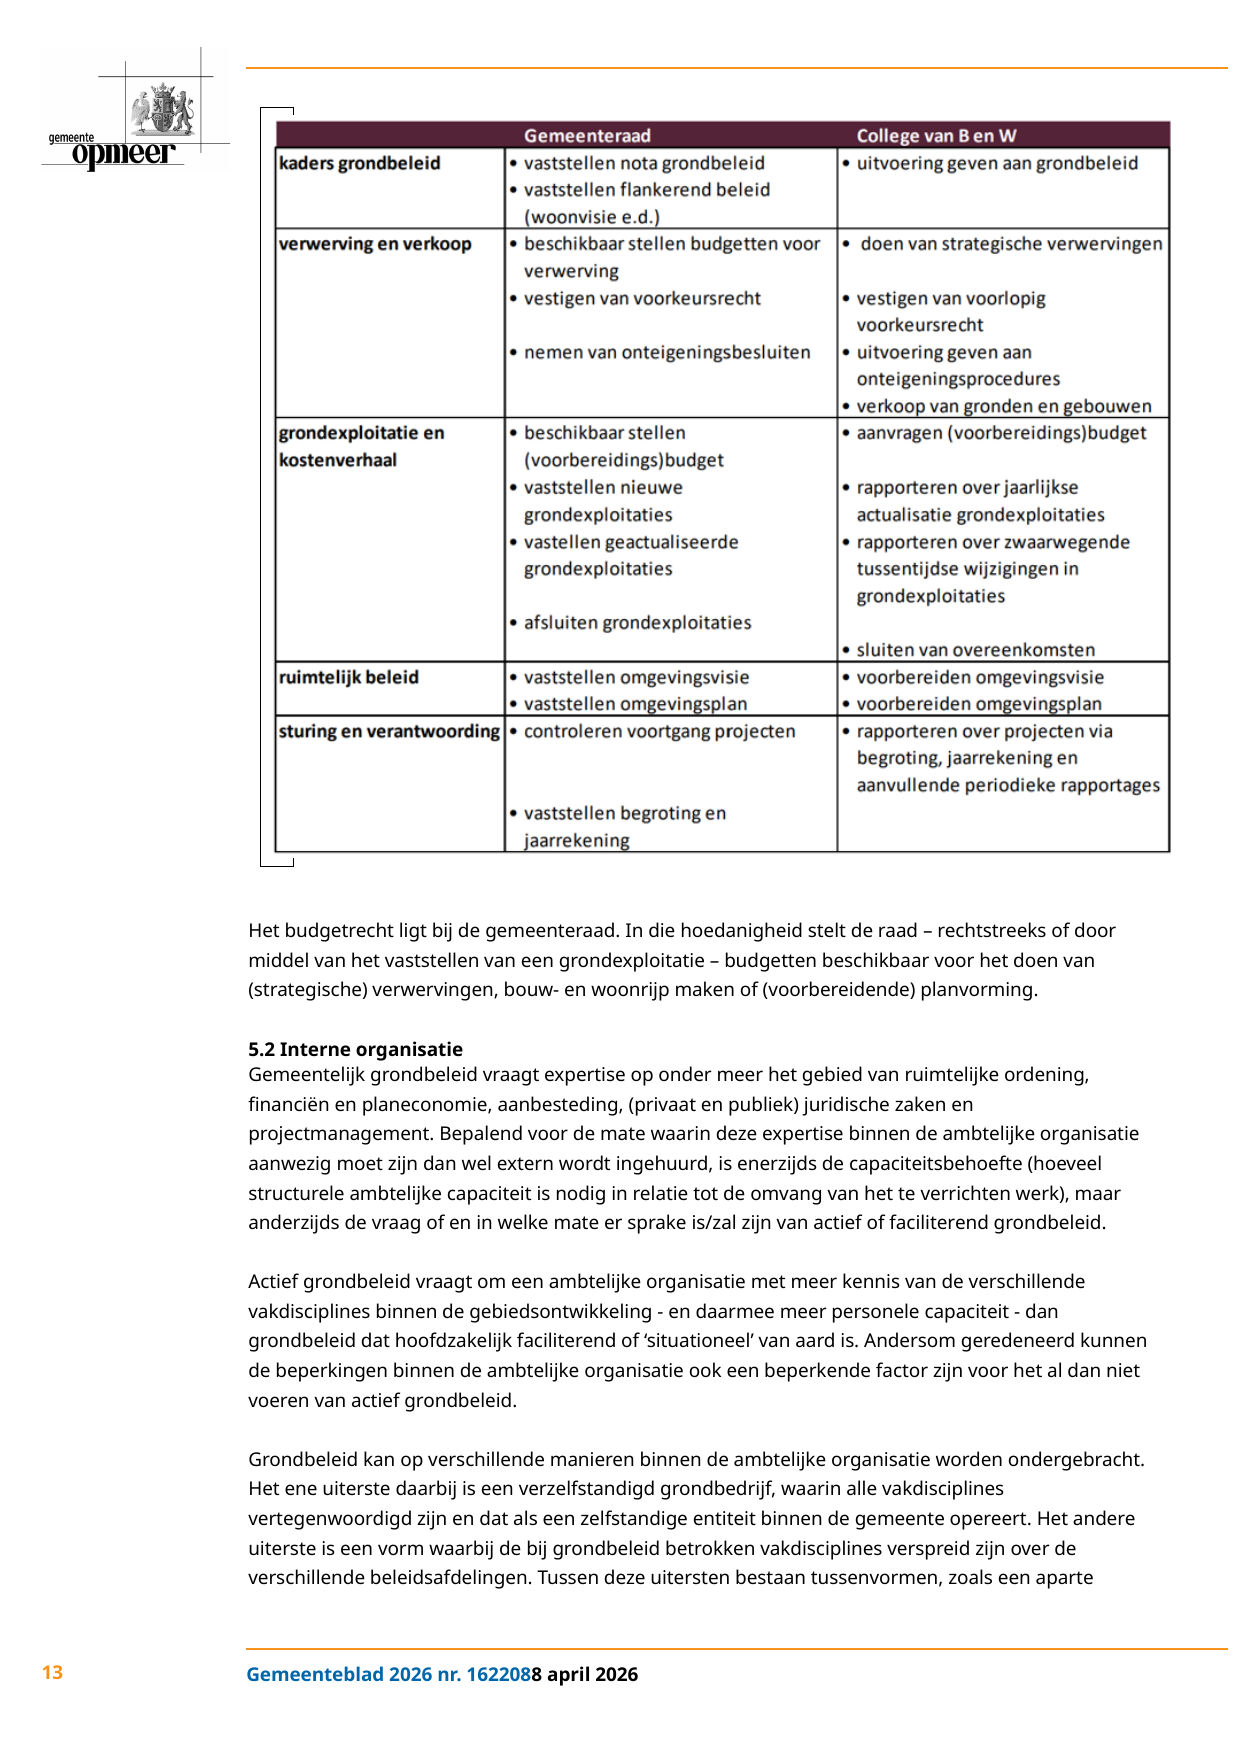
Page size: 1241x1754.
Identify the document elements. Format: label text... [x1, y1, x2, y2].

text Grondbeleid kan op verschillende manieren binnen de ambtelijke organisatie worden ondergebracht. Het ene uiterste daarbij is een verzelfstandigd grondbedrijf, waarin alle vakdisciplines vertegenwoordigd zijn en dat als een zelfstandige entiteit binnen de gemeente opereert. Het andere uiterste is een vorm waarbij de bij grondbeleid betrokken vakdisciplines verspreid zijn over de verschillende beleidsafdelingen. Tussen deze uitersten bestaan tussenvormen, zoals een aparte [248, 1446, 1152, 1590]
text Actief grondbeleid vraagt om een ambtelijke organisatie met meer kennis van de verschillende vakdisciplines binnen de gebiedsontwikkeling - en daarmee meer personele capaciteit - dan grondbeleid dat hoofdzakelijk faciliterend of ‘situationeel’ van aard is. Andersom geredeneerd kunnen de beperkingen binnen de ambtelijke organisatie ook een beperkende factor zijn voor het al dan niet voeren van actief grondbeleid. [248, 1268, 1152, 1413]
picture [41, 47, 231, 172]
text Gemeentelijk grondbeleid vraagt expertise op onder meer het gebied van ruimtelijke ordening, financiën en planeconomie, aanbesteding, (privaat en publiek) juridische zaken en projectmanagement. Bepalend voor de mate waarin deze expertise binnen de ambtelijke organisatie aanwezig moet zijn dan wel extern wordt ingehuurd, is enerzijds de capaciteitsbehoefte (hoeveel structurele ambtelijke capaciteit is nodig in relatie tot de omvang van het te verrichten werk), maar anderzijds de vraag of en in welke mate er sprake is/zal zijn van actief of faciliterend grondbeleid. [248, 1061, 1152, 1235]
text Het budgetrecht ligt bij de gemeenteraad. In die hoedanigheid stelt de raad – rechtstreeks of door middel van het vaststellen van een grondexploitatie – budgetten beschikbaar voor het doen van (strategische) verwervingen, bouw- en woonrijp maken of (voorbereidende) planvorming. [248, 917, 1152, 1002]
text 5.2 Interne organisatie [248, 1036, 1152, 1061]
picture [268, 115, 1173, 858]
